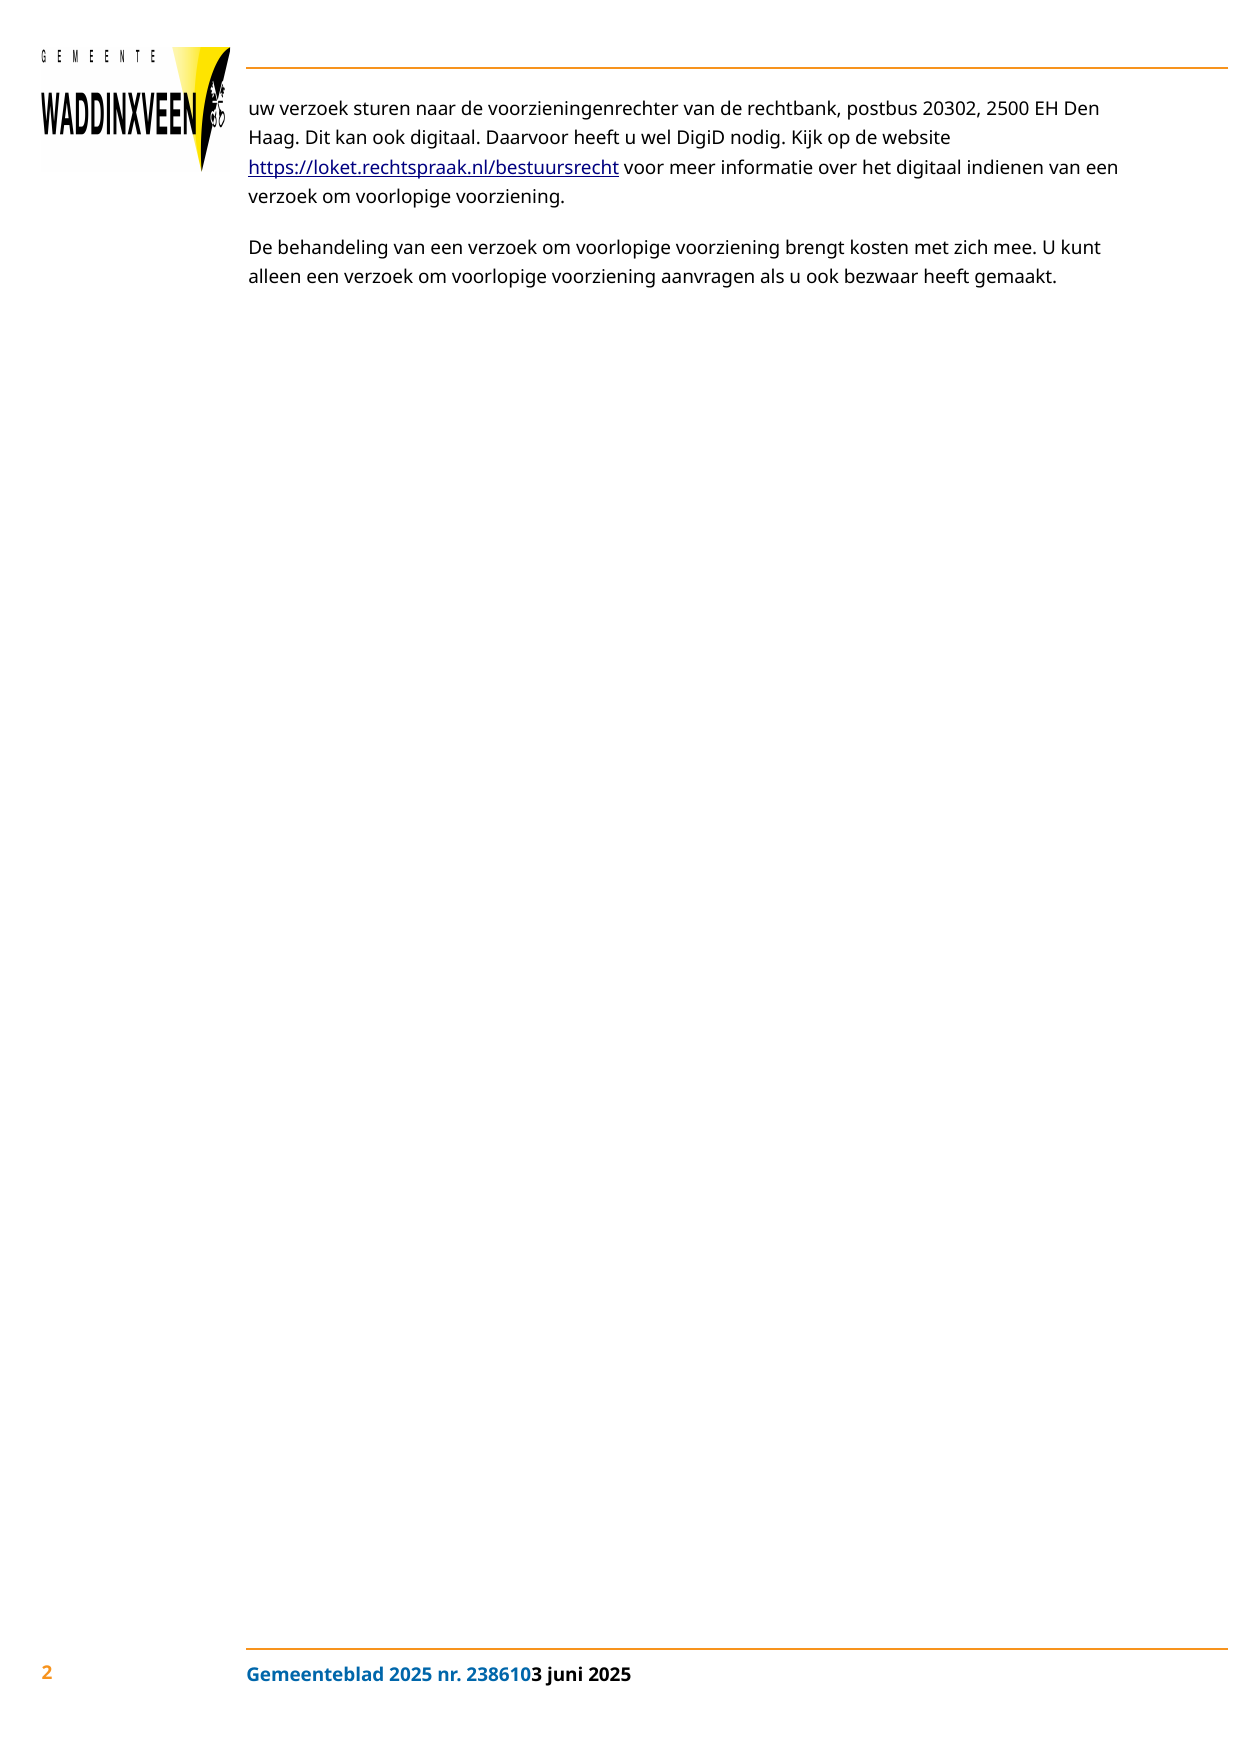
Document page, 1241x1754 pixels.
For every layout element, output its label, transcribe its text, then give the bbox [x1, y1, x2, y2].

text uw verzoek sturen naar de voorzieningenrechter van de rechtbank, postbus 20302, 2500 EH Den Haag. Dit kan ook digitaal. Daarvoor heeft u wel DigiD nodig. Kijk op de website https://loket.rechtspraak.nl/bestuursrecht voor meer informatie over het digitaal indienen van een verzoek om voorlopige voorziening. [248, 95, 1152, 209]
picture [41, 47, 231, 172]
text De behandeling van een verzoek om voorlopige voorziening brengt kosten met zich mee. U kunt alleen een verzoek om voorlopige voorziening aanvragen als u ook bezwaar heeft gemaakt. [248, 234, 1152, 289]
